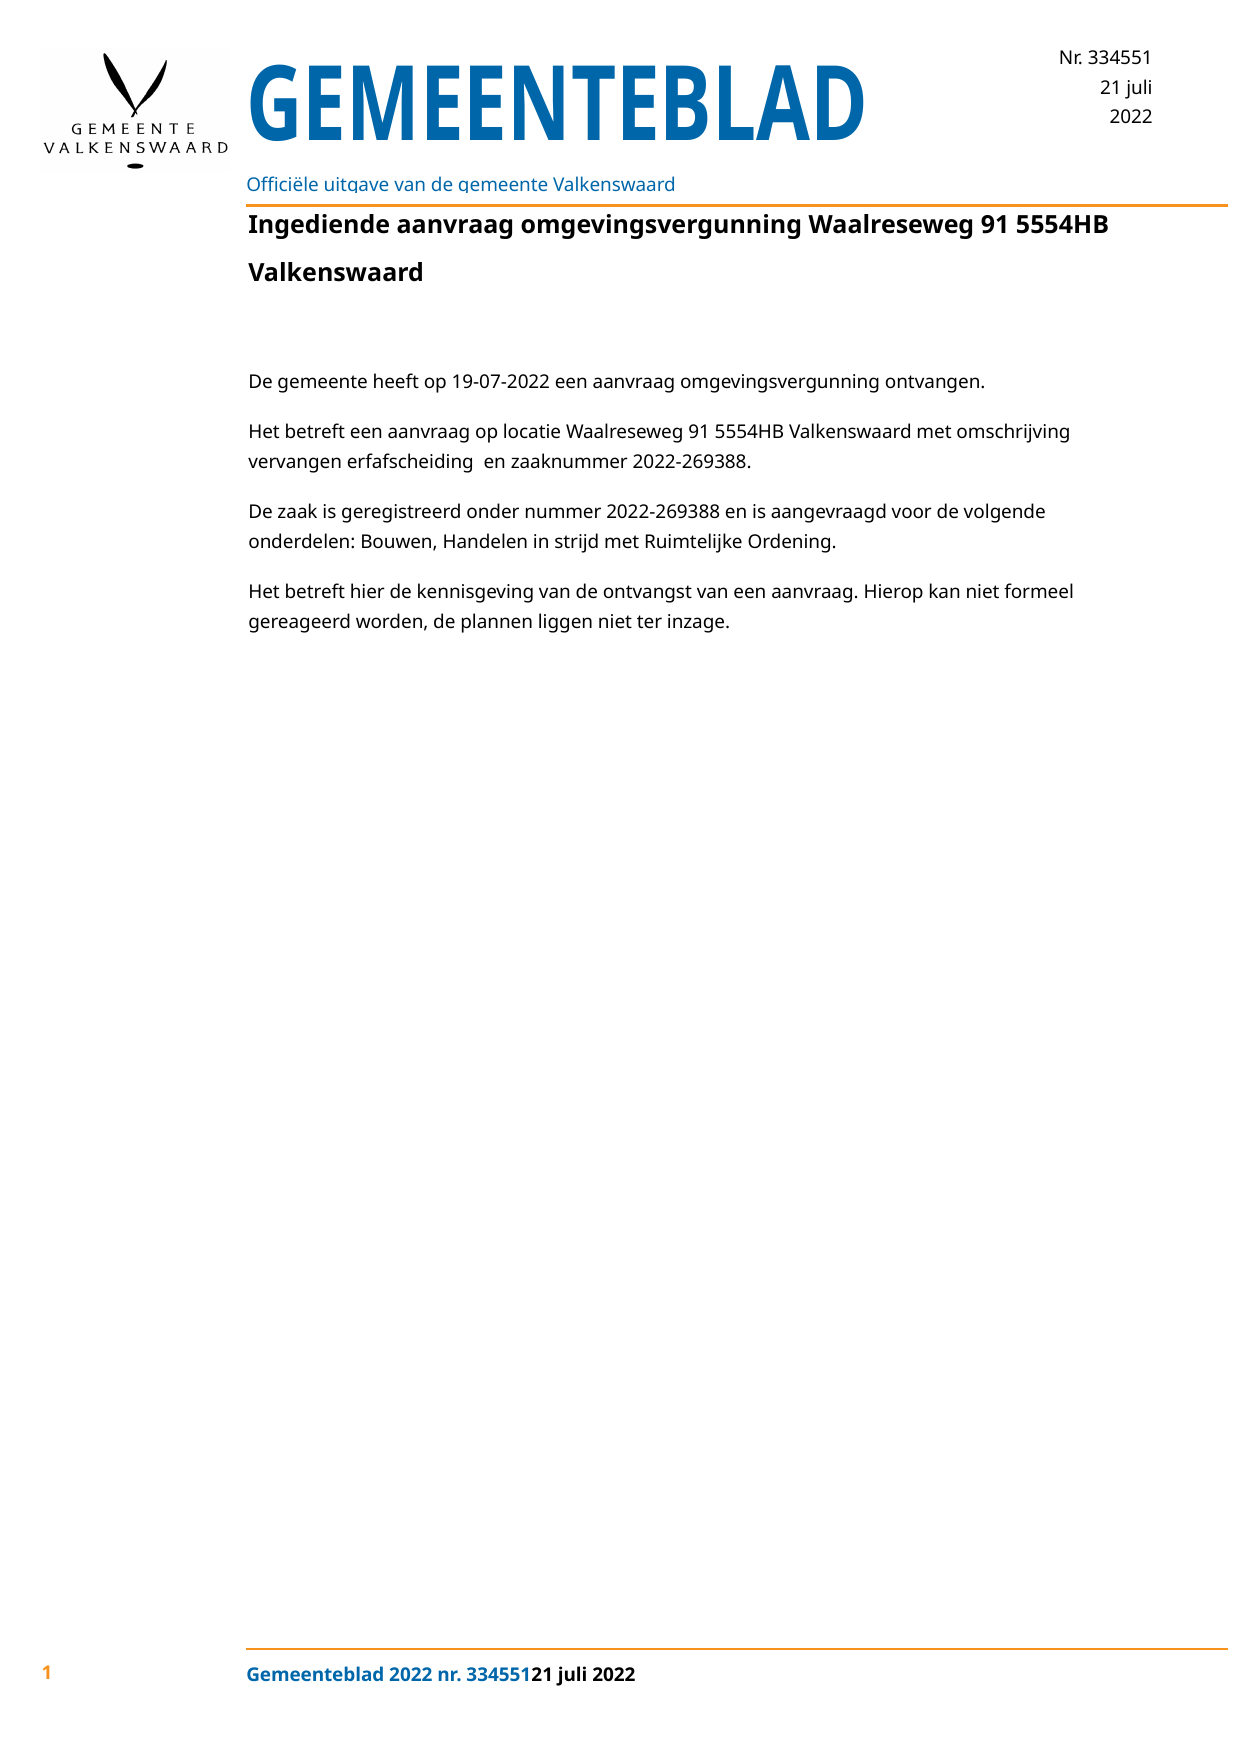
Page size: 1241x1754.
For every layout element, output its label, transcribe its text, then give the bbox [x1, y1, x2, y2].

text De zaak is geregistreerd onder nummer 2022-269388 en is aangevraagd voor de volgende onderdelen: Bouwen, Handelen in strijd met Ruimtelijke Ordening. [248, 499, 1152, 554]
text De gemeente heeft op 19-07-2022 een aanvraag omgevingsvergunning ontvangen. [248, 368, 1152, 394]
text Het betreft hier de kennisgeving van de ontvangst van een aanvraag. Hierop kan niet formeel gereageerd worden, de plannen liggen niet ter inzage. [248, 579, 1152, 634]
picture [41, 47, 231, 172]
text Ingediende aanvraag omgevingsvergunning Waalreseweg 91 5554HB Valkenswaard [248, 207, 1152, 288]
text Het betreft een aanvraag op locatie Waalreseweg 91 5554HB Valkenswaard met omschrijving vervangen erfafscheiding en zaaknummer 2022-269388. [248, 419, 1152, 474]
